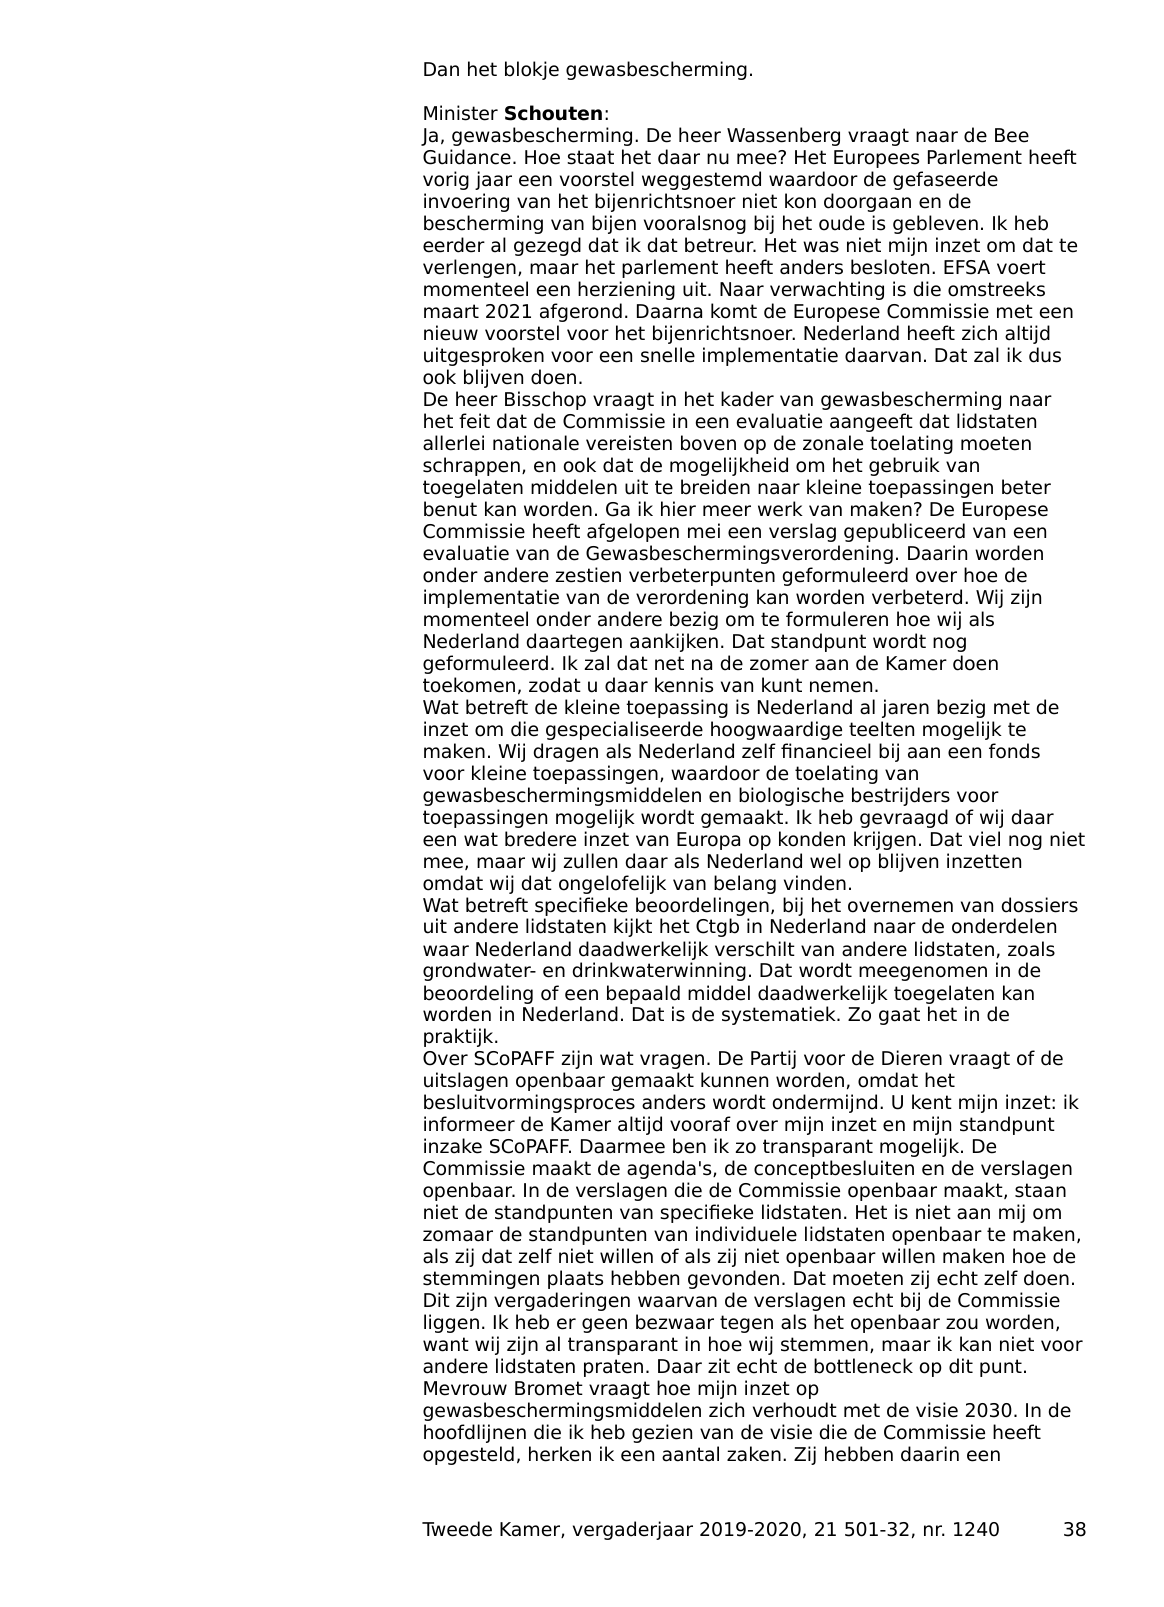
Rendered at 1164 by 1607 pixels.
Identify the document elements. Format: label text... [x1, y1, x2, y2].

text Wat betreft specifieke beoordelingen, bij het overnemen van dossiers uit andere lidstaten kijkt het Ctgb in Nederland naar de onderdelen waar Nederland daadwerkelijk verschilt van andere lidstaten, zoals grondwater- en drinkwaterwinning. Dat wordt meegenomen in de beoordeling of een bepaald middel daadwerkelijk toegelaten kan worden in Nederland. Dat is de systematiek. Zo gaat het in de praktijk. [422, 894, 1087, 1048]
text Over SCoPAFF zijn wat vragen. De Partij voor de Dieren vraagt of de uitslagen openbaar gemaakt kunnen worden, omdat het besluitvormingsproces anders wordt ondermijnd. U kent mijn inzet: ik informeer de Kamer altijd vooraf over mijn inzet en mijn standpunt inzake SCoPAFF. Daarmee ben ik zo transparant mogelijk. De Commissie maakt de agenda's, de conceptbesluiten en de verslagen openbaar. In de verslagen die de Commissie openbaar maakt, staan niet de standpunten van specifieke lidstaten. Het is niet aan mij om zomaar de standpunten van individuele lidstaten openbaar te maken, als zij dat zelf niet willen of als zij niet openbaar willen maken hoe de stemmingen plaats hebben gevonden. Dat moeten zij echt zelf doen. Dit zijn vergaderingen waarvan de verslagen echt bij de Commissie liggen. Ik heb er geen bezwaar tegen als het openbaar zou worden, want wij zijn al transparant in hoe wij stemmen, maar ik kan niet voor andere lidstaten praten. Daar zit echt de bottleneck op dit punt. [422, 1048, 1087, 1378]
text Mevrouw Bromet vraagt hoe mijn inzet op gewasbeschermingsmiddelen zich verhoudt met de visie 2030. In de hoofdlijnen die ik heb gezien van de visie die de Commissie heeft opgesteld, herken ik een aantal zaken. Zij hebben daarin een [422, 1378, 1087, 1466]
text Wat betreft de kleine toepassing is Nederland al jaren bezig met de inzet om die gespecialiseerde hoogwaardige teelten mogelijk te maken. Wij dragen als Nederland zelf financieel bij aan een fonds voor kleine toepassingen, waardoor de toelating van gewasbeschermingsmiddelen en biologische bestrijders voor toepassingen mogelijk wordt gemaakt. Ik heb gevraagd of wij daar een wat bredere inzet van Europa op konden krijgen. Dat viel nog niet mee, maar wij zullen daar als Nederland wel op blijven inzetten omdat wij dat ongelofelijk van belang vinden. [422, 697, 1087, 894]
text Minister Schouten: [422, 103, 1087, 125]
text Dan het blokje gewasbescherming. [422, 59, 1087, 81]
text Ja, gewasbescherming. De heer Wassenberg vraagt naar de Bee Guidance. Hoe staat het daar nu mee? Het Europees Parlement heeft vorig jaar een voorstel weggestemd waardoor de gefaseerde invoering van het bijenrichtsnoer niet kon doorgaan en de bescherming van bijen vooralsnog bij het oude is gebleven. Ik heb eerder al gezegd dat ik dat betreur. Het was niet mijn inzet om dat te verlengen, maar het parlement heeft anders besloten. EFSA voert momenteel een herziening uit. Naar verwachting is die omstreeks maart 2021 afgerond. Daarna komt de Europese Commissie met een nieuw voorstel voor het bijenrichtsnoer. Nederland heeft zich altijd uitgesproken voor een snelle implementatie daarvan. Dat zal ik dus ook blijven doen. [422, 125, 1087, 389]
text De heer Bisschop vraagt in het kader van gewasbescherming naar het feit dat de Commissie in een evaluatie aangeeft dat lidstaten allerlei nationale vereisten boven op de zonale toelating moeten schrappen, en ook dat de mogelijkheid om het gebruik van toegelaten middelen uit te breiden naar kleine toepassingen beter benut kan worden. Ga ik hier meer werk van maken? De Europese Commissie heeft afgelopen mei een verslag gepubliceerd van een evaluatie van de Gewasbeschermingsverordening. Daarin worden onder andere zestien verbeterpunten geformuleerd over hoe de implementatie van de verordening kan worden verbeterd. Wij zijn momenteel onder andere bezig om te formuleren hoe wij als Nederland daartegen aankijken. Dat standpunt wordt nog geformuleerd. Ik zal dat net na de zomer aan de Kamer doen toekomen, zodat u daar kennis van kunt nemen. [422, 389, 1087, 697]
